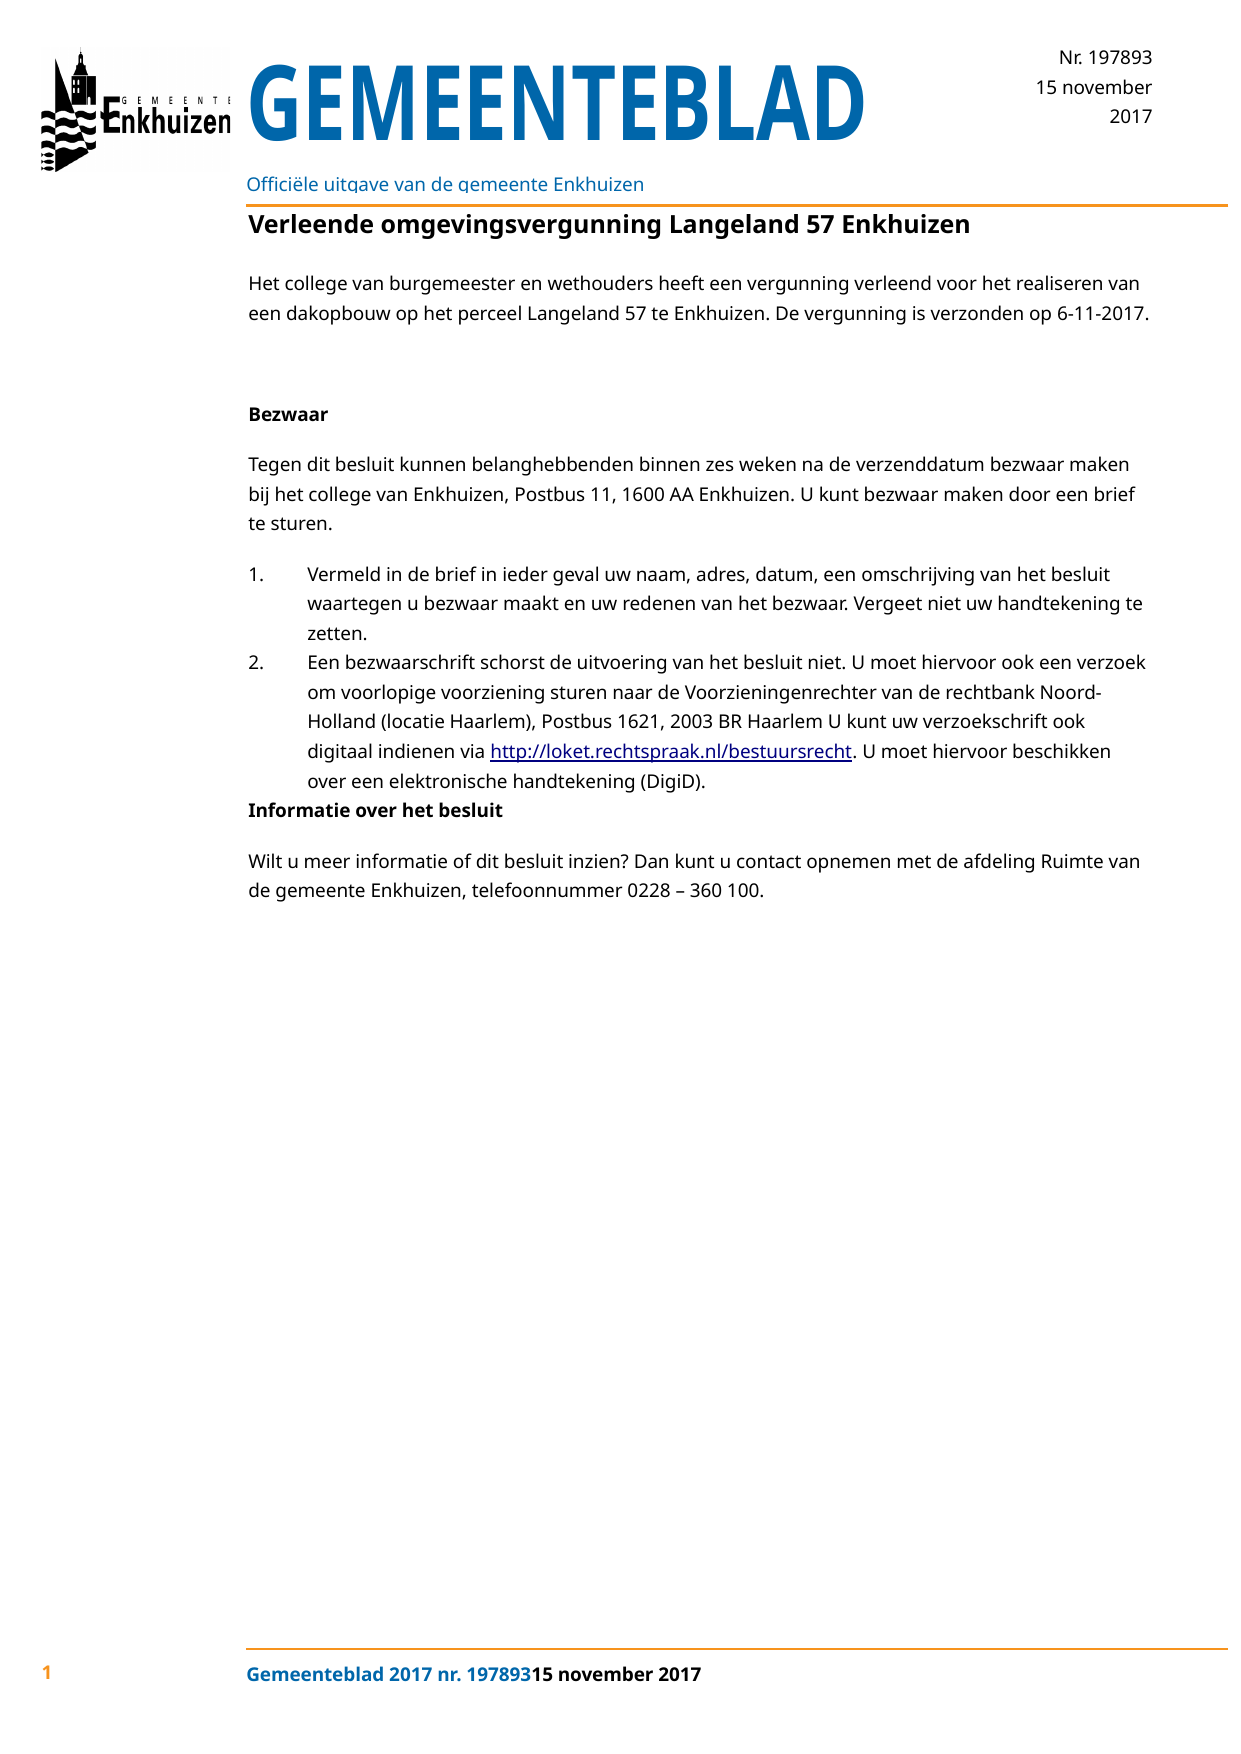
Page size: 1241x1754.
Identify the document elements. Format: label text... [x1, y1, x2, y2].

text Bezwaar [248, 401, 1152, 426]
list Vermeld in de brief in ieder geval uw naam, adres, datum, een omschrijving van het besluit waartegen u bezwaar maakt en uw redenen van het bezwaar. Vergeet niet uw handtekening te zetten. [248, 561, 1152, 646]
text Wilt u meer informatie of dit besluit inzien? Dan kunt u contact opnemen met de afdeling Ruimte van de gemeente Enkhuizen, telefoonnummer 0228 – 360 100. [248, 848, 1152, 903]
text Het college van burgemeester en wethouders heeft een vergunning verleend voor het realiseren van een dakopbouw op het perceel Langeland 57 te Enkhuizen. De vergunning is verzonden op 6-11-2017. [248, 270, 1152, 326]
text Informatie over het besluit [248, 797, 1152, 823]
text Tegen dit besluit kunnen belanghebbenden binnen zes weken na de verzenddatum bezwaar maken bij het college van Enkhuizen, Postbus 11, 1600 AA Enkhuizen. U kunt bezwaar maken door een brief te sturen. [248, 451, 1152, 536]
text Verleende omgevingsvergunning Langeland 57 Enkhuizen [248, 207, 1152, 241]
picture [41, 47, 231, 172]
list Een bezwaarschrift schorst de uitvoering van het besluit niet. U moet hiervoor ook een verzoek om voorlopige voorziening sturen naar de Voorzieningenrechter van de rechtbank Noord-Holland (locatie Haarlem), Postbus 1621, 2003 BR Haarlem U kunt uw verzoekschrift ook digitaal indienen via http://loket.rechtspraak.nl/bestuursrecht. U moet hiervoor beschikken over een elektronische handtekening (DigiD). [248, 649, 1152, 793]
